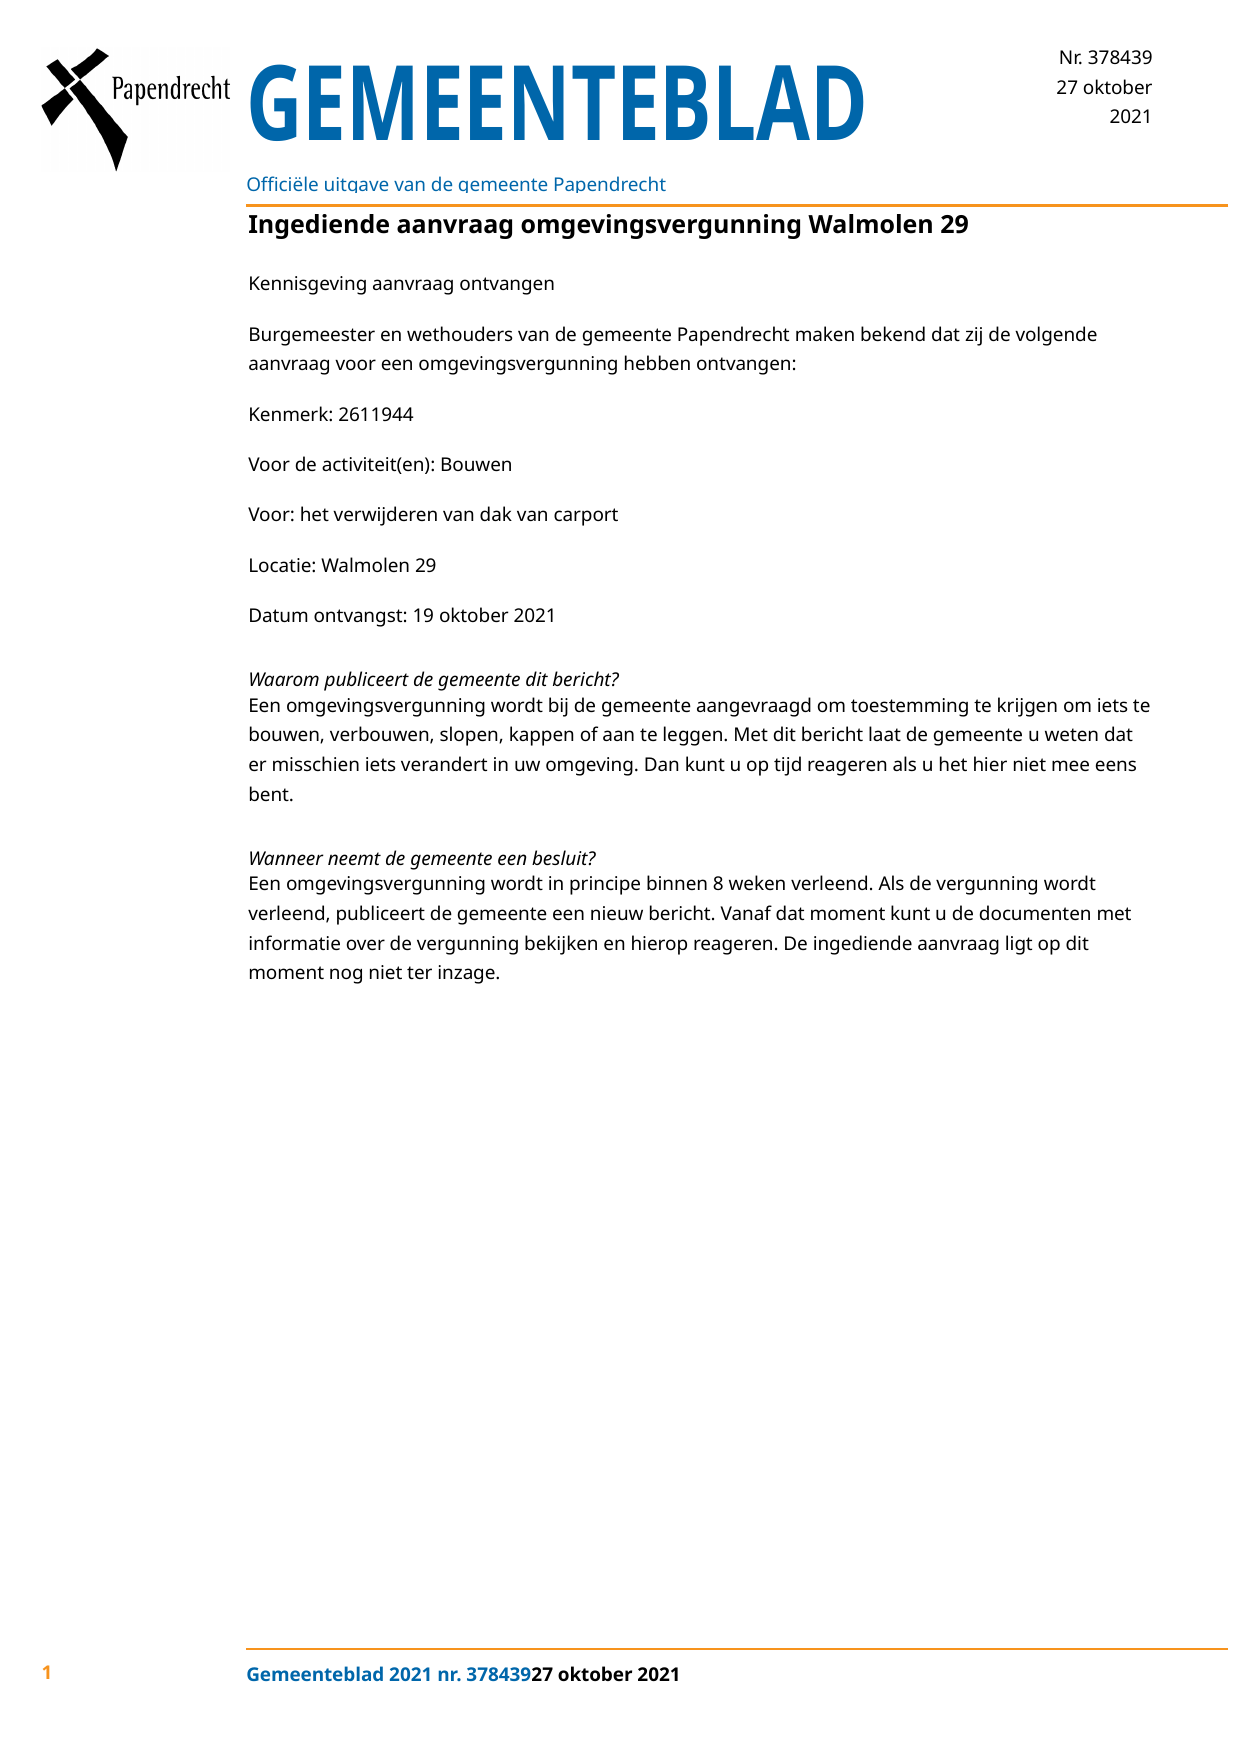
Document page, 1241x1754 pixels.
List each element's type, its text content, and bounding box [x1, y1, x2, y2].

text Wanneer neemt de gemeente een besluit? [248, 845, 1152, 871]
text Kennisgeving aanvraag ontvangen [248, 270, 1152, 296]
text Kenmerk: 2611944 [248, 401, 1152, 426]
text Ingediende aanvraag omgevingsvergunning Walmolen 29 [248, 207, 1152, 241]
text Waarom publiceert de gemeente dit bericht? [248, 666, 1152, 692]
text Voor de activiteit(en): Bouwen [248, 451, 1152, 477]
picture [41, 47, 231, 172]
text Burgemeester en wethouders van de gemeente Papendrecht maken bekend dat zij de volgende aanvraag voor een omgevingsvergunning hebben ontvangen: [248, 321, 1152, 376]
text Locatie: Walmolen 29 [248, 552, 1152, 578]
text Een omgevingsvergunning wordt bij de gemeente aangevraagd om toestemming te krijgen om iets te bouwen, verbouwen, slopen, kappen of aan te leggen. Met dit bericht laat de gemeente u weten dat er misschien iets verandert in uw omgeving. Dan kunt u op tijd reageren als u het hier niet mee eens bent. [248, 692, 1152, 807]
text Datum ontvangst: 19 oktober 2021 [248, 602, 1152, 628]
text Een omgevingsvergunning wordt in principe binnen 8 weken verleend. Als de vergunning wordt verleend, publiceert de gemeente een nieuw bericht. Vanaf dat moment kunt u de documenten met informatie over de vergunning bekijken en hierop reageren. De ingediende aanvraag ligt op dit moment nog niet ter inzage. [248, 871, 1152, 985]
text Voor: het verwijderen van dak van carport [248, 502, 1152, 527]
